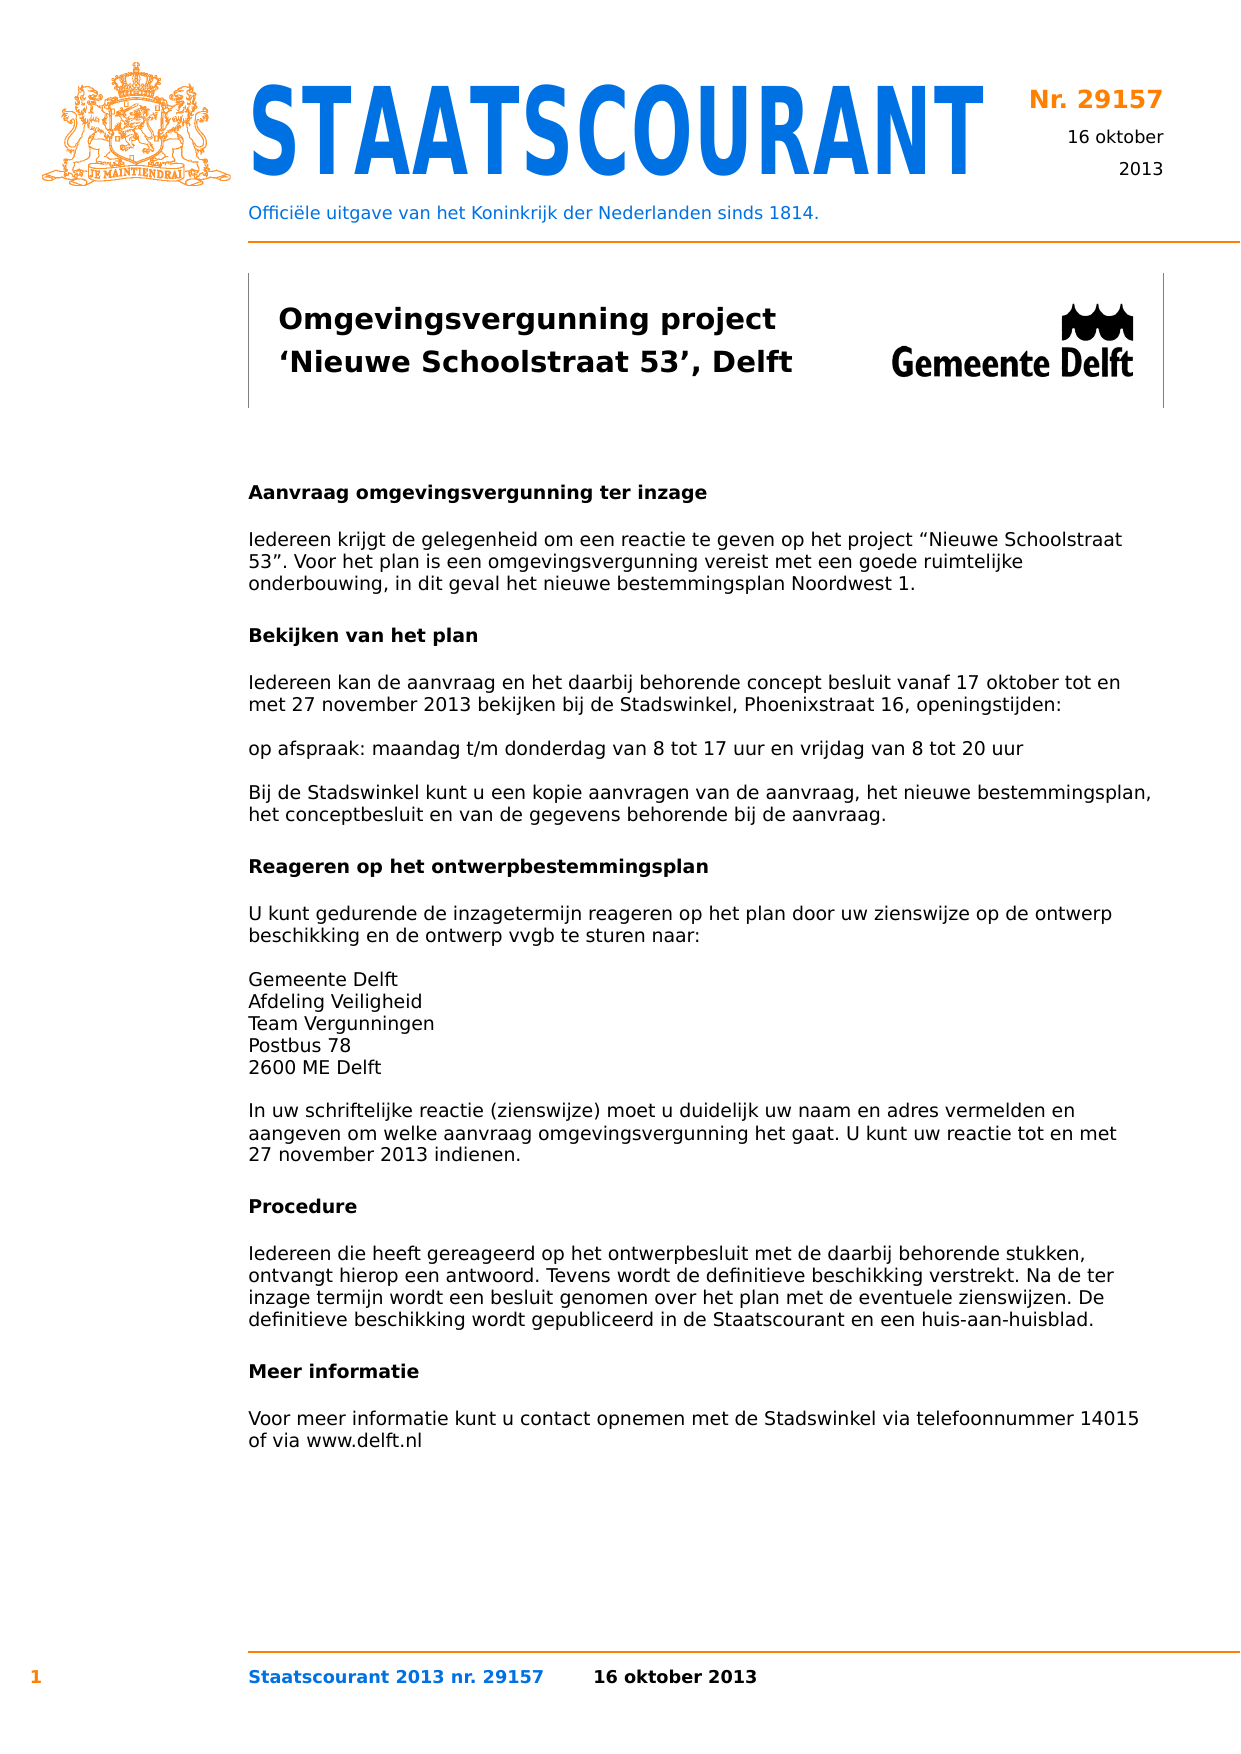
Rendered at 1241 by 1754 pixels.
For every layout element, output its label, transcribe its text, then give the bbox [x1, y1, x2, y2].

text Team Vergunningen [248, 1013, 1163, 1034]
text 2600 ME Delft [248, 1057, 1163, 1078]
subtitle Reageren op het ontwerpbestemmingsplan [248, 856, 1163, 878]
table_cell 16 oktober [998, 121, 1240, 153]
text Voor meer informatie kunt u contact opnemen met de Stadswinkel via telefoonnummer 14015 of via www.delft.nl [248, 1408, 1163, 1452]
text Postbus 78 [248, 1034, 1163, 1057]
table_header Nr. 29157 [998, 62, 1240, 121]
picture [41, 62, 231, 186]
picture [891, 302, 1134, 380]
table_header [25, 62, 248, 241]
subtitle Aanvraag omgevingsvergunning ter inzage [248, 482, 1163, 504]
table_cell Officiële uitgave van het Koninkrijk der Nederlanden sinds 1814. [248, 203, 1240, 241]
text Bij de Stadswinkel kunt u een kopie aanvragen van de aanvraag, het nieuwe bestemmingsplan, het conceptbesluit en van de gegevens behorende bij de aanvraag. [248, 782, 1163, 826]
subtitle Procedure [248, 1196, 1163, 1218]
text Gemeente Delft [248, 969, 1163, 991]
text Afdeling Veiligheid [248, 991, 1163, 1013]
text Iedereen die heeft gereageerd op het ontwerpbesluit met de daarbij behorende stukken, ontvangt hierop een antwoord. Tevens wordt de definitieve beschikking verstrekt. Na de ter inzage termijn wordt een besluit genomen over het plan met de eventuele zienswijzen. De definitieve beschikking wordt gepubliceerd in de Staatscourant en een huis-aan-huisblad. [248, 1243, 1163, 1331]
subtitle Bekijken van het plan [248, 625, 1163, 647]
text In uw schriftelijke reactie (zienswijze) moet u duidelijk uw naam en adres vermelden en aangeven om welke aanvraag omgevingsvergunning het gaat. U kunt uw reactie tot en met 27 november 2013 indienen. [248, 1100, 1163, 1166]
text Iedereen krijgt de gelegenheid om een reactie te geven op het project “Nieuwe Schoolstraat 53”. Voor het plan is een omgevingsvergunning vereist met een goede ruimtelijke onderbouwing, in dit geval het nieuwe bestemmingsplan Noordwest 1. [248, 529, 1163, 595]
subtitle Meer informatie [248, 1361, 1163, 1383]
text op afspraak: maandag t/m donderdag van 8 tot 17 uur en vrijdag van 8 tot 20 uur [248, 738, 1163, 760]
table_header STAATSCOURANT [248, 62, 998, 203]
text Iedereen kan de aanvraag en het daarbij behorende concept besluit vanaf 17 oktober tot en met 27 november 2013 bekijken bij de Stadswinkel, Phoenixstraat 16, openingstijden: [248, 672, 1163, 716]
subtitle Omgevingsvergunning project ‘Nieuwe Schoolstraat 53’, Delft [249, 273, 1163, 408]
table_cell 2013 [998, 153, 1240, 203]
text U kunt gedurende de inzagetermijn reageren op het plan door uw zienswijze op de ontwerp beschikking en de ontwerp vvgb te sturen naar: [248, 903, 1163, 947]
